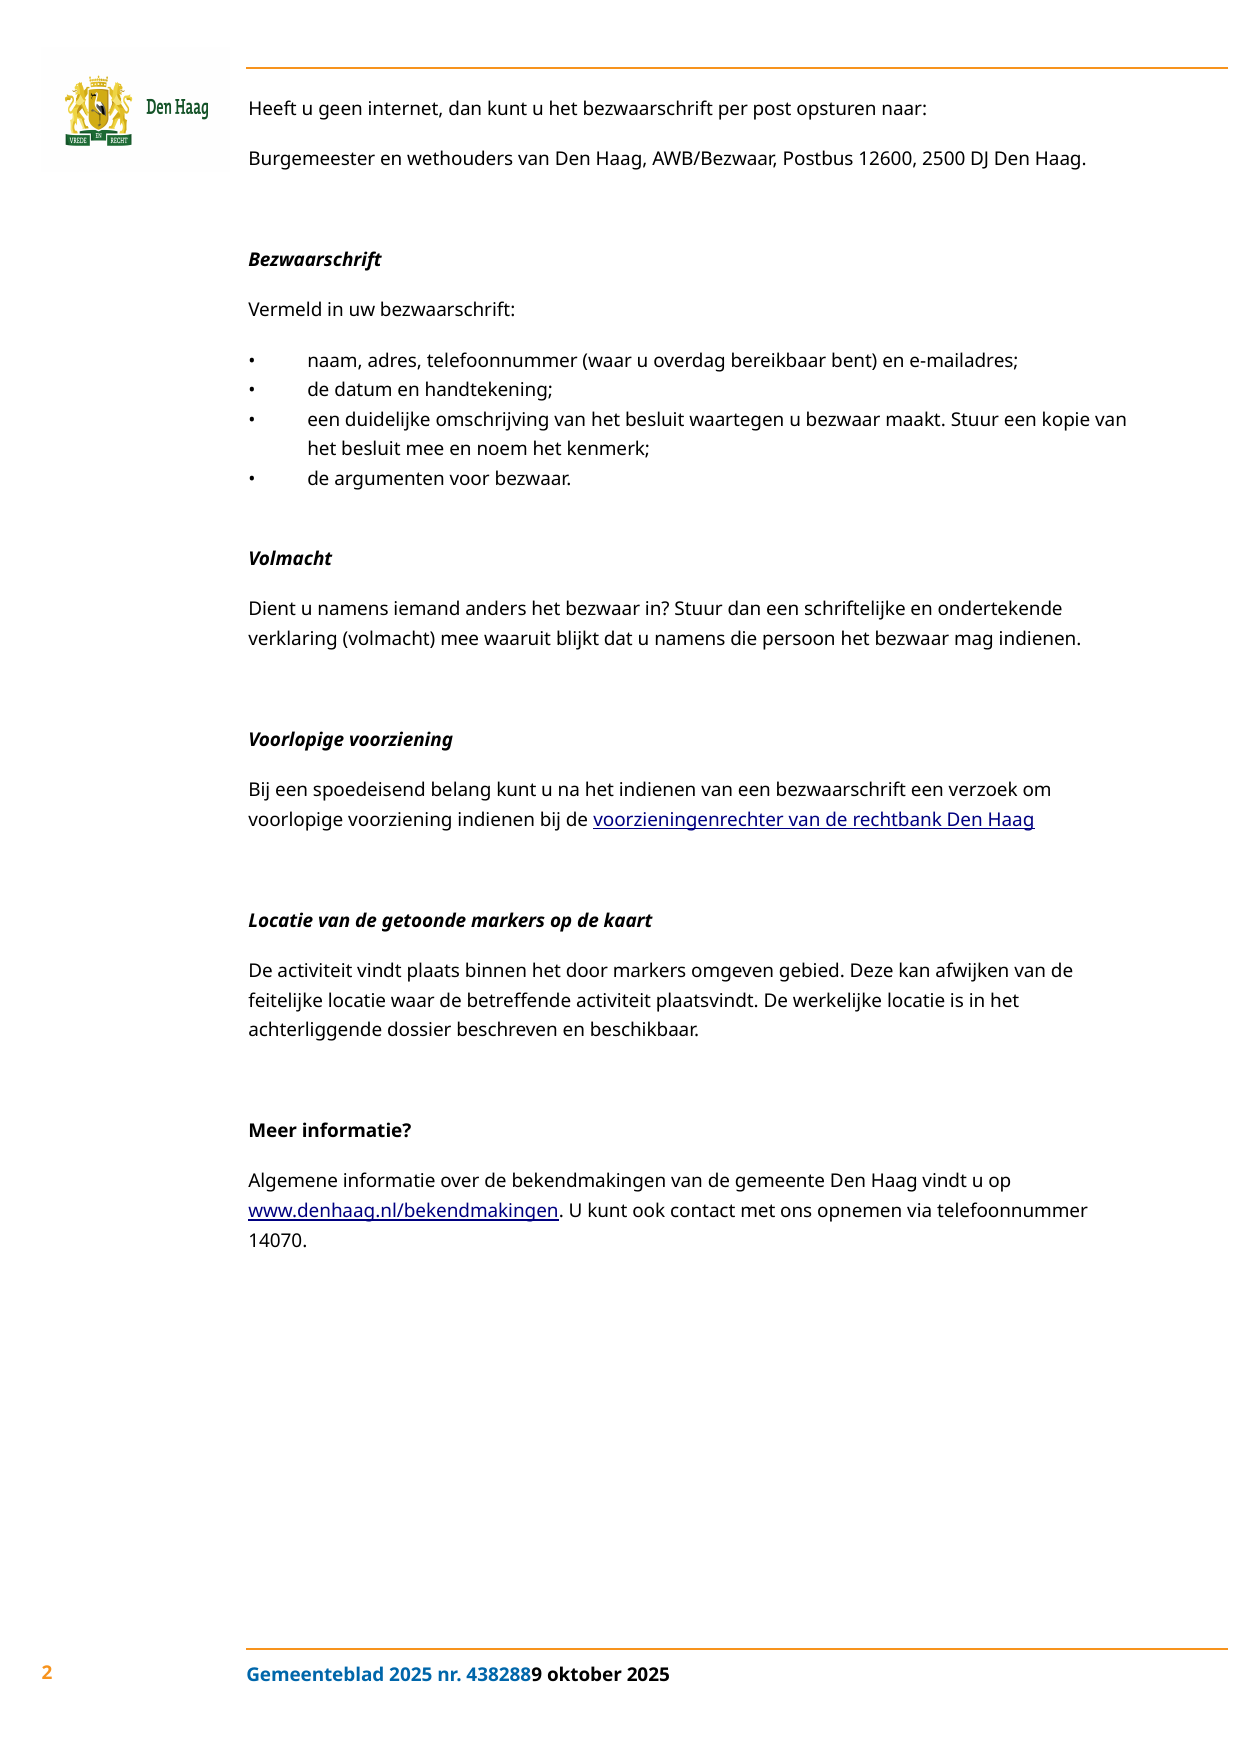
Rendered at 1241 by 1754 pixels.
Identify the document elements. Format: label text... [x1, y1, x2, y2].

list naam, adres, telefoonnummer (waar u overdag bereikbaar bent) en e-mailadres; [248, 347, 1152, 373]
text De activiteit vindt plaats binnen het door markers omgeven gebied. Deze kan afwijken van de feitelijke locatie waar de betreffende activiteit plaatsvindt. De werkelijke locatie is in het achterliggende dossier beschreven en beschikbaar. [248, 957, 1152, 1042]
text Bezwaarschrift [248, 246, 1152, 272]
text Locatie van de getoonde markers op de kaart [248, 907, 1152, 933]
text Voorlopige voorziening [248, 726, 1152, 752]
text Heeft u geen internet, dan kunt u het bezwaarschrift per post opsturen naar: [248, 95, 1152, 121]
picture [41, 47, 231, 172]
text Meer informatie? [248, 1117, 1152, 1143]
text Vermeld in uw bezwaarschrift: [248, 296, 1152, 322]
text Algemene informatie over de bekendmakingen van de gemeente Den Haag vindt u op www.denhaag.nl/bekendmakingen. U kunt ook contact met ons opnemen via telefoonnummer 14070. [248, 1168, 1152, 1253]
text Burgemeester en wethouders van Den Haag, AWB/Bezwaar, Postbus 12600, 2500 DJ Den Haag. [248, 145, 1152, 171]
list de argumenten voor bezwaar. [248, 465, 1152, 491]
list de datum en handtekening; [248, 376, 1152, 402]
text Bij een spoedeisend belang kunt u na het indienen van een bezwaarschrift een verzoek om voorlopige voorziening indienen bij de voorzieningenrechter van de rechtbank Den Haag [248, 776, 1152, 832]
text Volmacht [248, 545, 1152, 571]
list een duidelijke omschrijving van het besluit waartegen u bezwaar maakt. Stuur een kopie van het besluit mee en noem het kenmerk; [248, 406, 1152, 461]
text Dient u namens iemand anders het bezwaar in? Stuur dan een schriftelijke en ondertekende verklaring (volmacht) mee waaruit blijkt dat u namens die persoon het bezwaar mag indienen. [248, 596, 1152, 651]
